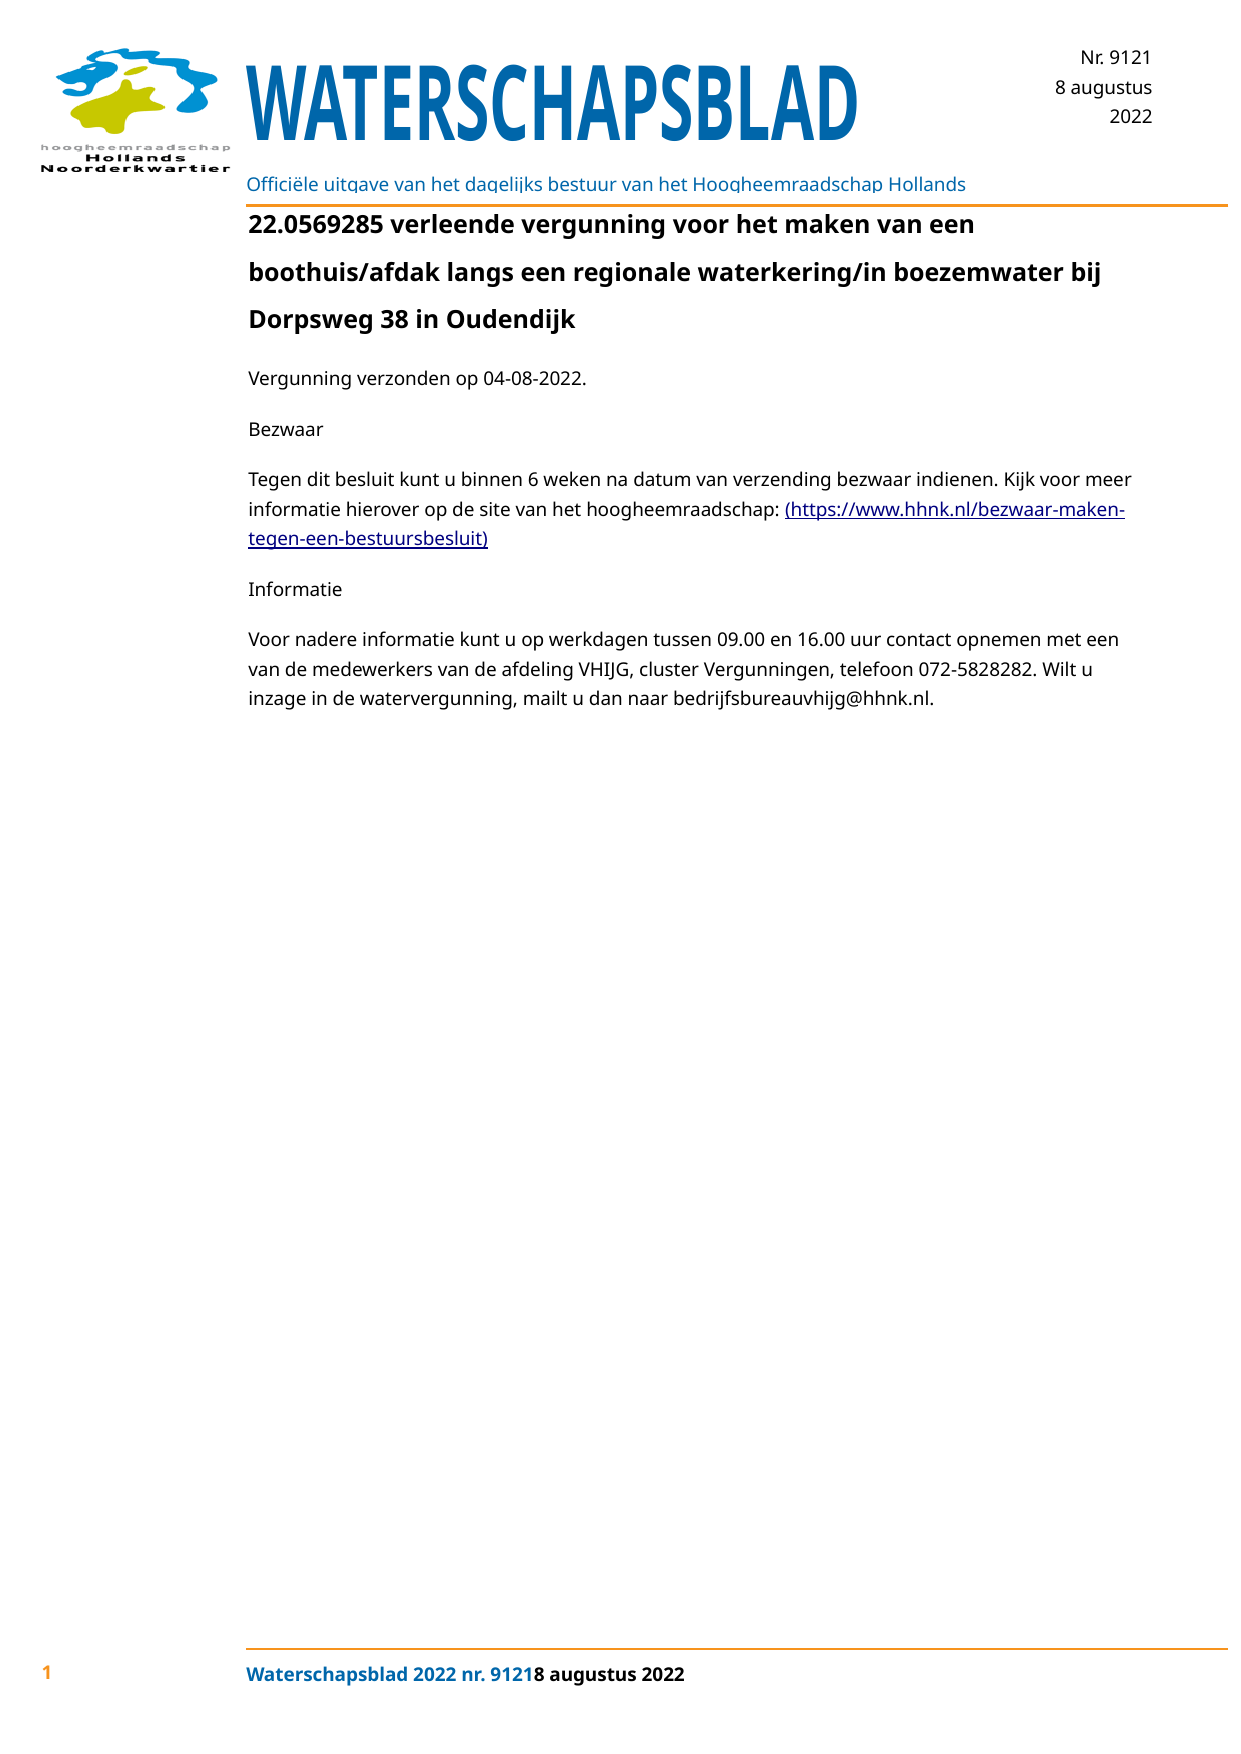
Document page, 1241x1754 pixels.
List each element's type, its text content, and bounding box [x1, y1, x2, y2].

picture [41, 47, 231, 172]
text Tegen dit besluit kunt u binnen 6 weken na datum van verzending bezwaar indienen. Kijk voor meer informatie hierover op de site van het hoogheemraadschap: (https://www.hhnk.nl/bezwaar-maken-tegen-een-bestuursbesluit) [248, 466, 1152, 551]
text Vergunning verzonden op 04-08-2022. [248, 366, 1152, 391]
text Voor nadere informatie kunt u op werkdagen tussen 09.00 en 16.00 uur contact opnemen met een van de medewerkers van de afdeling VHIJG, cluster Vergunningen, telefoon 072-5828282. Wilt u inzage in de watervergunning, mailt u dan naar bedrijfsbureauvhijg@hhnk.nl. [248, 626, 1152, 711]
text 22.0569285 verleende vergunning voor het maken van een boothuis/afdak langs een regionale waterkering/in boezemwater bij Dorpsweg 38 in Oudendijk [248, 207, 1152, 336]
text Informatie [248, 576, 1152, 602]
text Bezwaar [248, 416, 1152, 442]
